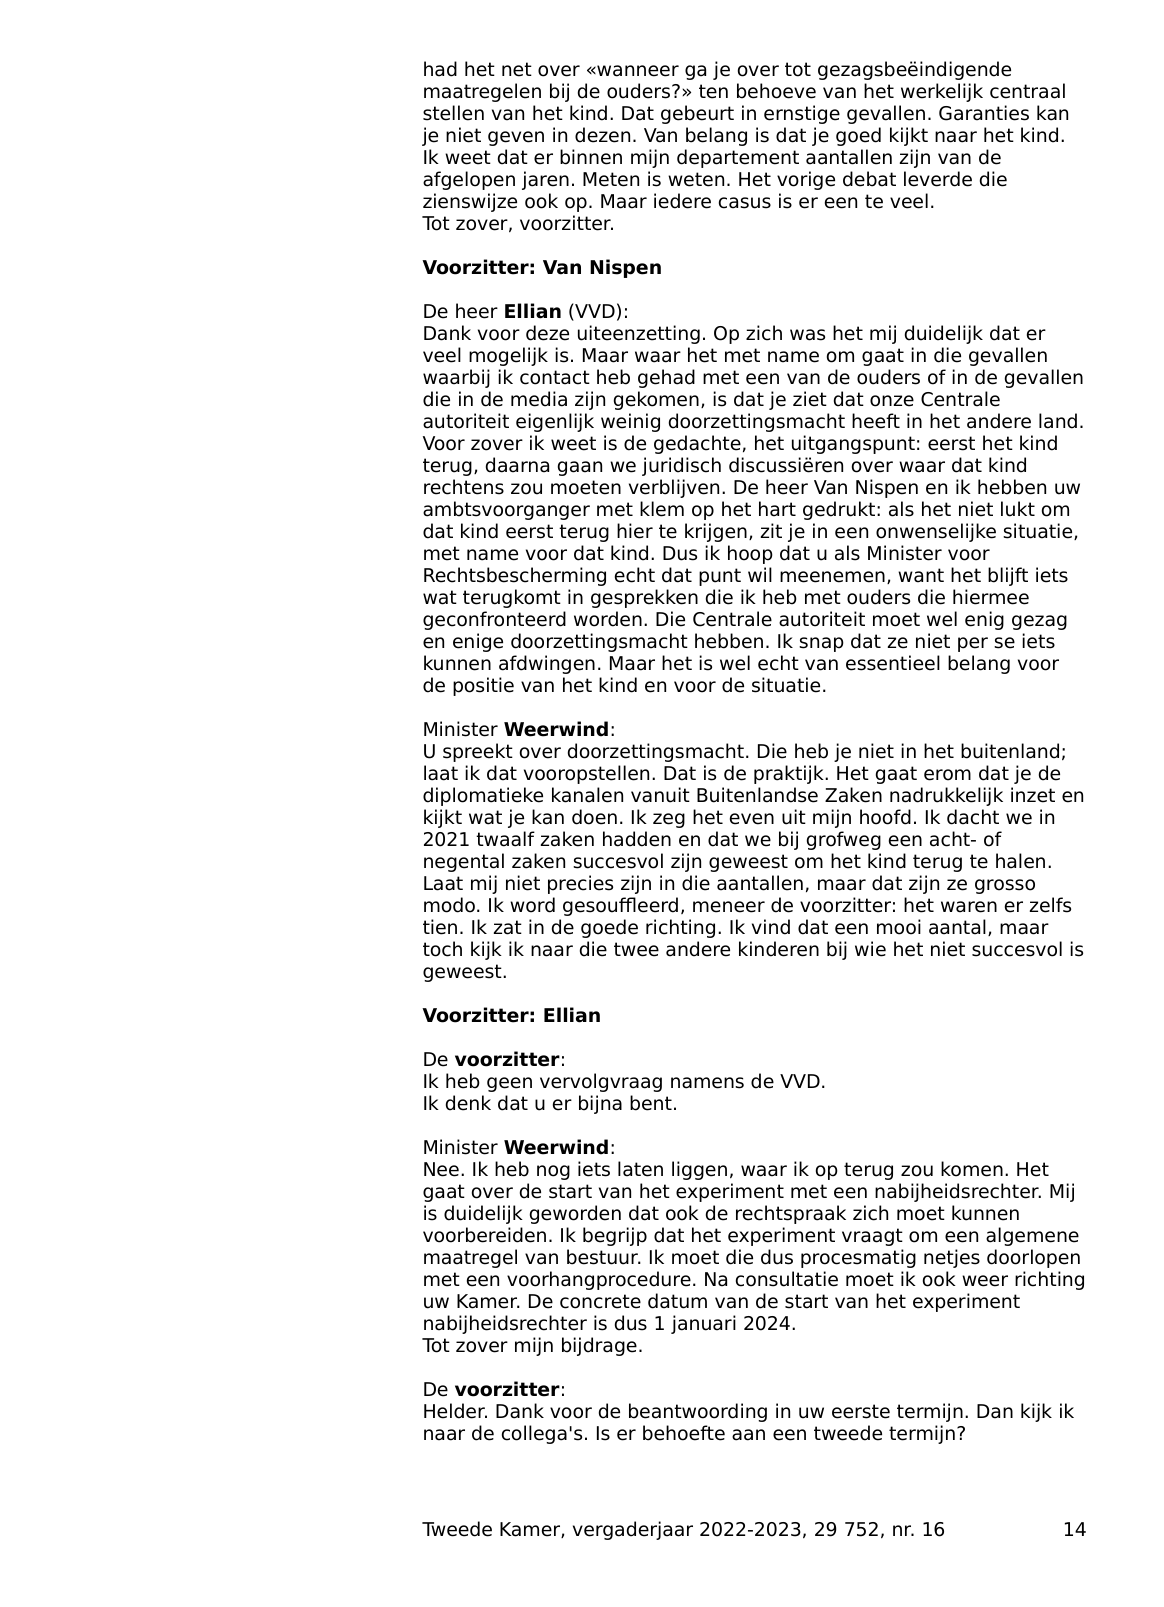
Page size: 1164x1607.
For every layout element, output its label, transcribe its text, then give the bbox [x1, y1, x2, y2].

text Minister Weerwind: [422, 1137, 1087, 1159]
text Ik heb geen vervolgvraag namens de VVD. [422, 1071, 1087, 1093]
subtitle Voorzitter: Van Nispen [422, 257, 1087, 279]
text De voorzitter: [422, 1049, 1087, 1071]
text Tot zover mijn bijdrage. [422, 1335, 1087, 1357]
text had het net over «wanneer ga je over tot gezagsbeëindigende maatregelen bij de ouders?» ten behoeve van het werkelijk centraal stellen van het kind. Dat gebeurt in ernstige gevallen. Garanties kan je niet geven in dezen. Van belang is dat je goed kijkt naar het kind. Ik weet dat er binnen mijn departement aantallen zijn van de afgelopen jaren. Meten is weten. Het vorige debat leverde die zienswijze ook op. Maar iedere casus is er een te veel. [422, 59, 1087, 213]
text Nee. Ik heb nog iets laten liggen, waar ik op terug zou komen. Het gaat over de start van het experiment met een nabijheidsrechter. Mij is duidelijk geworden dat ook de rechtspraak zich moet kunnen voorbereiden. Ik begrijp dat het experiment vraagt om een algemene maatregel van bestuur. Ik moet die dus procesmatig netjes doorlopen met een voorhangprocedure. Na consultatie moet ik ook weer richting uw Kamer. De concrete datum van de start van het experiment nabijheidsrechter is dus 1 januari 2024. [422, 1159, 1087, 1335]
subtitle Voorzitter: Ellian [422, 1005, 1087, 1027]
text U spreekt over doorzettingsmacht. Die heb je niet in het buitenland; laat ik dat vooropstellen. Dat is de praktijk. Het gaat erom dat je de diplomatieke kanalen vanuit Buitenlandse Zaken nadrukkelijk inzet en kijkt wat je kan doen. Ik zeg het even uit mijn hoofd. Ik dacht we in 2021 twaalf zaken hadden en dat we bij grofweg een acht- of negental zaken succesvol zijn geweest om het kind terug te halen. Laat mij niet precies zijn in die aantallen, maar dat zijn ze grosso modo. Ik word gesouffleerd, meneer de voorzitter: het waren er zelfs tien. Ik zat in de goede richting. Ik vind dat een mooi aantal, maar toch kijk ik naar die twee andere kinderen bij wie het niet succesvol is geweest. [422, 741, 1087, 983]
text De voorzitter: [422, 1379, 1087, 1401]
text Helder. Dank voor de beantwoording in uw eerste termijn. Dan kijk ik naar de collega's. Is er behoefte aan een tweede termijn? [422, 1401, 1087, 1445]
text Tot zover, voorzitter. [422, 213, 1087, 235]
text Minister Weerwind: [422, 719, 1087, 741]
text Ik denk dat u er bijna bent. [422, 1093, 1087, 1115]
text Dank voor deze uiteenzetting. Op zich was het mij duidelijk dat er veel mogelijk is. Maar waar het met name om gaat in die gevallen waarbij ik contact heb gehad met een van de ouders of in de gevallen die in de media zijn gekomen, is dat je ziet dat onze Centrale autoriteit eigenlijk weinig doorzettingsmacht heeft in het andere land. Voor zover ik weet is de gedachte, het uitgangspunt: eerst het kind terug, daarna gaan we juridisch discussiëren over waar dat kind rechtens zou moeten verblijven. De heer Van Nispen en ik hebben uw ambtsvoorganger met klem op het hart gedrukt: als het niet lukt om dat kind eerst terug hier te krijgen, zit je in een onwenselijke situatie, met name voor dat kind. Dus ik hoop dat u als Minister voor Rechtsbescherming echt dat punt wil meenemen, want het blijft iets wat terugkomt in gesprekken die ik heb met ouders die hiermee geconfronteerd worden. Die Centrale autoriteit moet wel enig gezag en enige doorzettingsmacht hebben. Ik snap dat ze niet per se iets kunnen afdwingen. Maar het is wel echt van essentieel belang voor de positie van het kind en voor de situatie. [422, 323, 1087, 697]
text De heer Ellian (VVD): [422, 301, 1087, 323]
